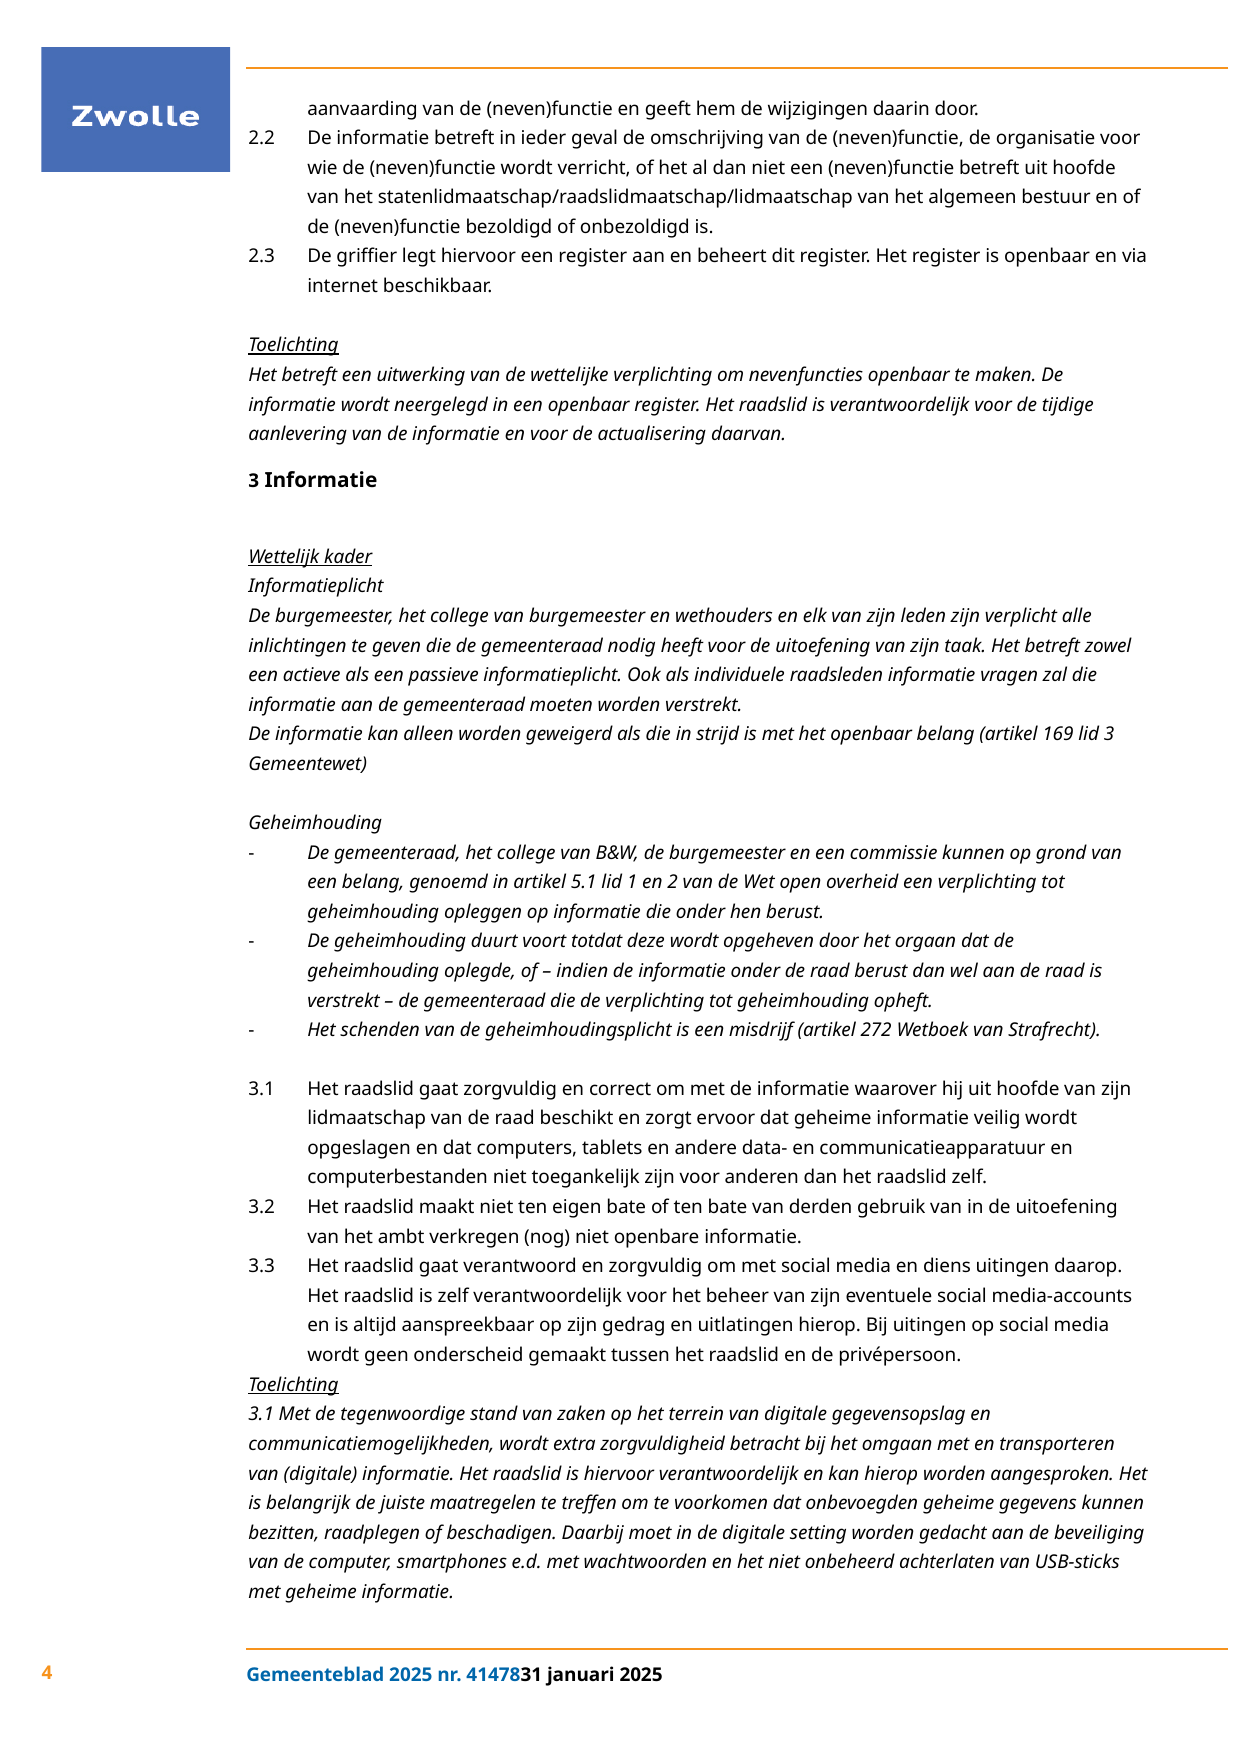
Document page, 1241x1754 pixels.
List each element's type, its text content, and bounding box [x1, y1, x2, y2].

picture [41, 47, 231, 172]
text 3 Informatie [248, 465, 1152, 494]
list De informatie betreft in ieder geval de omschrijving van de (neven)functie, de organisatie voor wie de (neven)functie wordt verricht, of het al dan niet een (neven)functie betreft uit hoofde van het statenlidmaatschap/raadslidmaatschap/lidmaatschap van het algemeen bestuur en of de (neven)functie bezoldigd of onbezoldigd is. [248, 124, 1152, 239]
table_header Toelichting 3.1 Met de tegenwoordige stand van zaken op het terrein van digitale gegevensopslag en communicatiemogelijkheden, wordt extra zorgvuldigheid betracht bij het omgaan met en transporteren van (digitale) informatie. Het raadslid is hiervoor verantwoordelijk en kan hierop worden aangesproken. Het is belangrijk de juiste maatregelen te treffen om te voorkomen dat onbevoegden geheime gegevens kunnen bezitten, raadplegen of beschadigen. Daarbij moet in de digitale setting worden gedacht aan de beveiliging van de computer, smartphones e.d. met wachtwoorden en het niet onbeheerd achterlaten van USB-sticks met geheime informatie. [248, 1371, 1152, 1604]
list Het raadslid maakt niet ten eigen bate of ten bate van derden gebruik van in de uitoefening van het ambt verkregen (nog) niet openbare informatie. [248, 1193, 1152, 1249]
list aanvaarding van de (neven)functie en geeft hem de wijzigingen daarin door. [248, 95, 1152, 121]
list Het raadslid gaat verantwoord en zorgvuldig om met social media en diens uitingen daarop. Het raadslid is zelf verantwoordelijk voor het beheer van zijn eventuele social media-accounts en is altijd aanspreekbaar op zijn gedrag en uitlatingen hierop. Bij uitingen op social media wordt geen onderscheid gemaakt tussen het raadslid en de privépersoon. [248, 1252, 1152, 1367]
list Het raadslid gaat zorgvuldig en correct om met de informatie waarover hij uit hoofde van zijn lidmaatschap van de raad beschikt en zorgt ervoor dat geheime informatie veilig wordt opgeslagen en dat computers, tablets en andere data- en communicatieapparatuur en computerbestanden niet toegankelijk zijn voor anderen dan het raadslid zelf. [248, 1075, 1152, 1189]
table_header Toelichting Het betreft een uitwerking van de wettelijke verplichting om nevenfuncties openbaar te maken. De informatie wordt neergelegd in een openbaar register. Het raadslid is verantwoordelijk voor de tijdige aanlevering van de informatie en voor de actualisering daarvan. [248, 332, 1152, 446]
table_header Wettelijk kader Informatieplicht De burgemeester, het college van burgemeester en wethouders en elk van zijn leden zijn verplicht alle inlichtingen te geven die de gemeenteraad nodig heeft voor de uitoefening van zijn taak. Het betreft zowel een actieve als een passieve informatieplicht. Ook als individuele raadsleden informatie vragen zal die informatie aan de gemeenteraad moeten worden verstrekt. De informatie kan alleen worden geweigerd als die in strijd is met het openbaar belang (artikel 169 lid 3 Gemeentewet) Geheimhouding De gemeenteraad, het college van B&W, de burgemeester en een commissie kunnen op grond van een belang, genoemd in artikel 5.1 lid 1 en 2 van de Wet open overheid een verplichting tot geheimhouding opleggen op informatie die onder hen berust. De geheimhouding duurt voort totdat deze wordt opgeheven door het orgaan dat de geheimhouding oplegde, of – indien de informatie onder de raad berust dan wel aan de raad is verstrekt – de gemeenteraad die de verplichting tot geheimhouding opheft. Het schenden van de geheimhoudingsplicht is een misdrijf (artikel 272 Wetboek van Strafrecht). [248, 543, 1152, 1042]
list De griffier legt hiervoor een register aan en beheert dit register. Het register is openbaar en via internet beschikbaar. [248, 243, 1152, 298]
